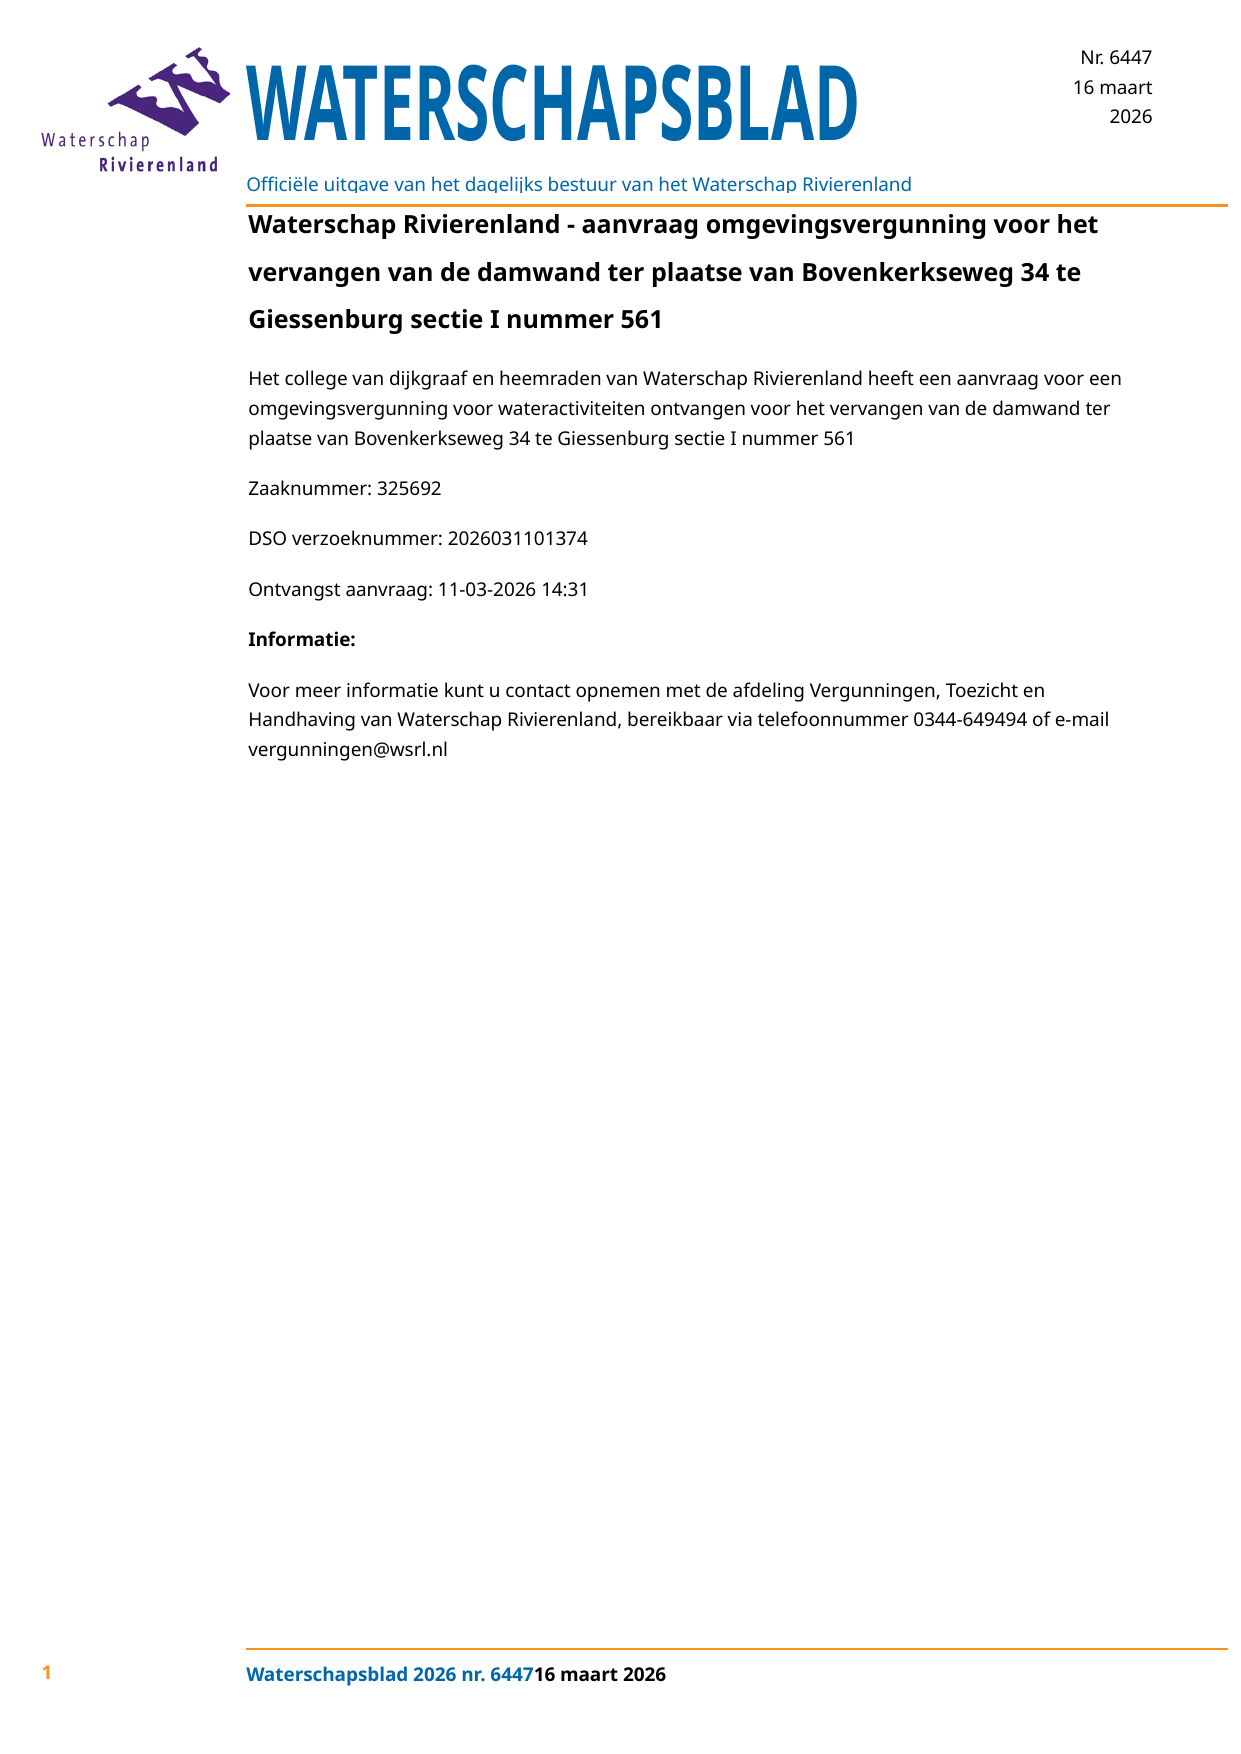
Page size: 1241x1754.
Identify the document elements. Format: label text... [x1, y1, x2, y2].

picture [41, 47, 231, 172]
text Voor meer informatie kunt u contact opnemen met de afdeling Vergunningen, Toezicht en Handhaving van Waterschap Rivierenland, bereikbaar via telefoonnummer 0344-649494 of e-mail vergunningen@wsrl.nl [248, 677, 1152, 762]
text Het college van dijkgraaf en heemraden van Waterschap Rivierenland heeft een aanvraag voor een omgevingsvergunning voor wateractiviteiten ontvangen voor het vervangen van de damwand ter plaatse van Bovenkerkseweg 34 te Giessenburg sectie I nummer 561 [248, 366, 1152, 450]
text DSO verzoeknummer: 2026031101374 [248, 526, 1152, 551]
text Zaaknummer: 325692 [248, 475, 1152, 501]
text Informatie: [248, 626, 1152, 652]
text Ontvangst aanvraag: 11-03-2026 14:31 [248, 576, 1152, 602]
text Waterschap Rivierenland - aanvraag omgevingsvergunning voor het vervangen van de damwand ter plaatse van Bovenkerkseweg 34 te Giessenburg sectie I nummer 561 [248, 207, 1152, 336]
